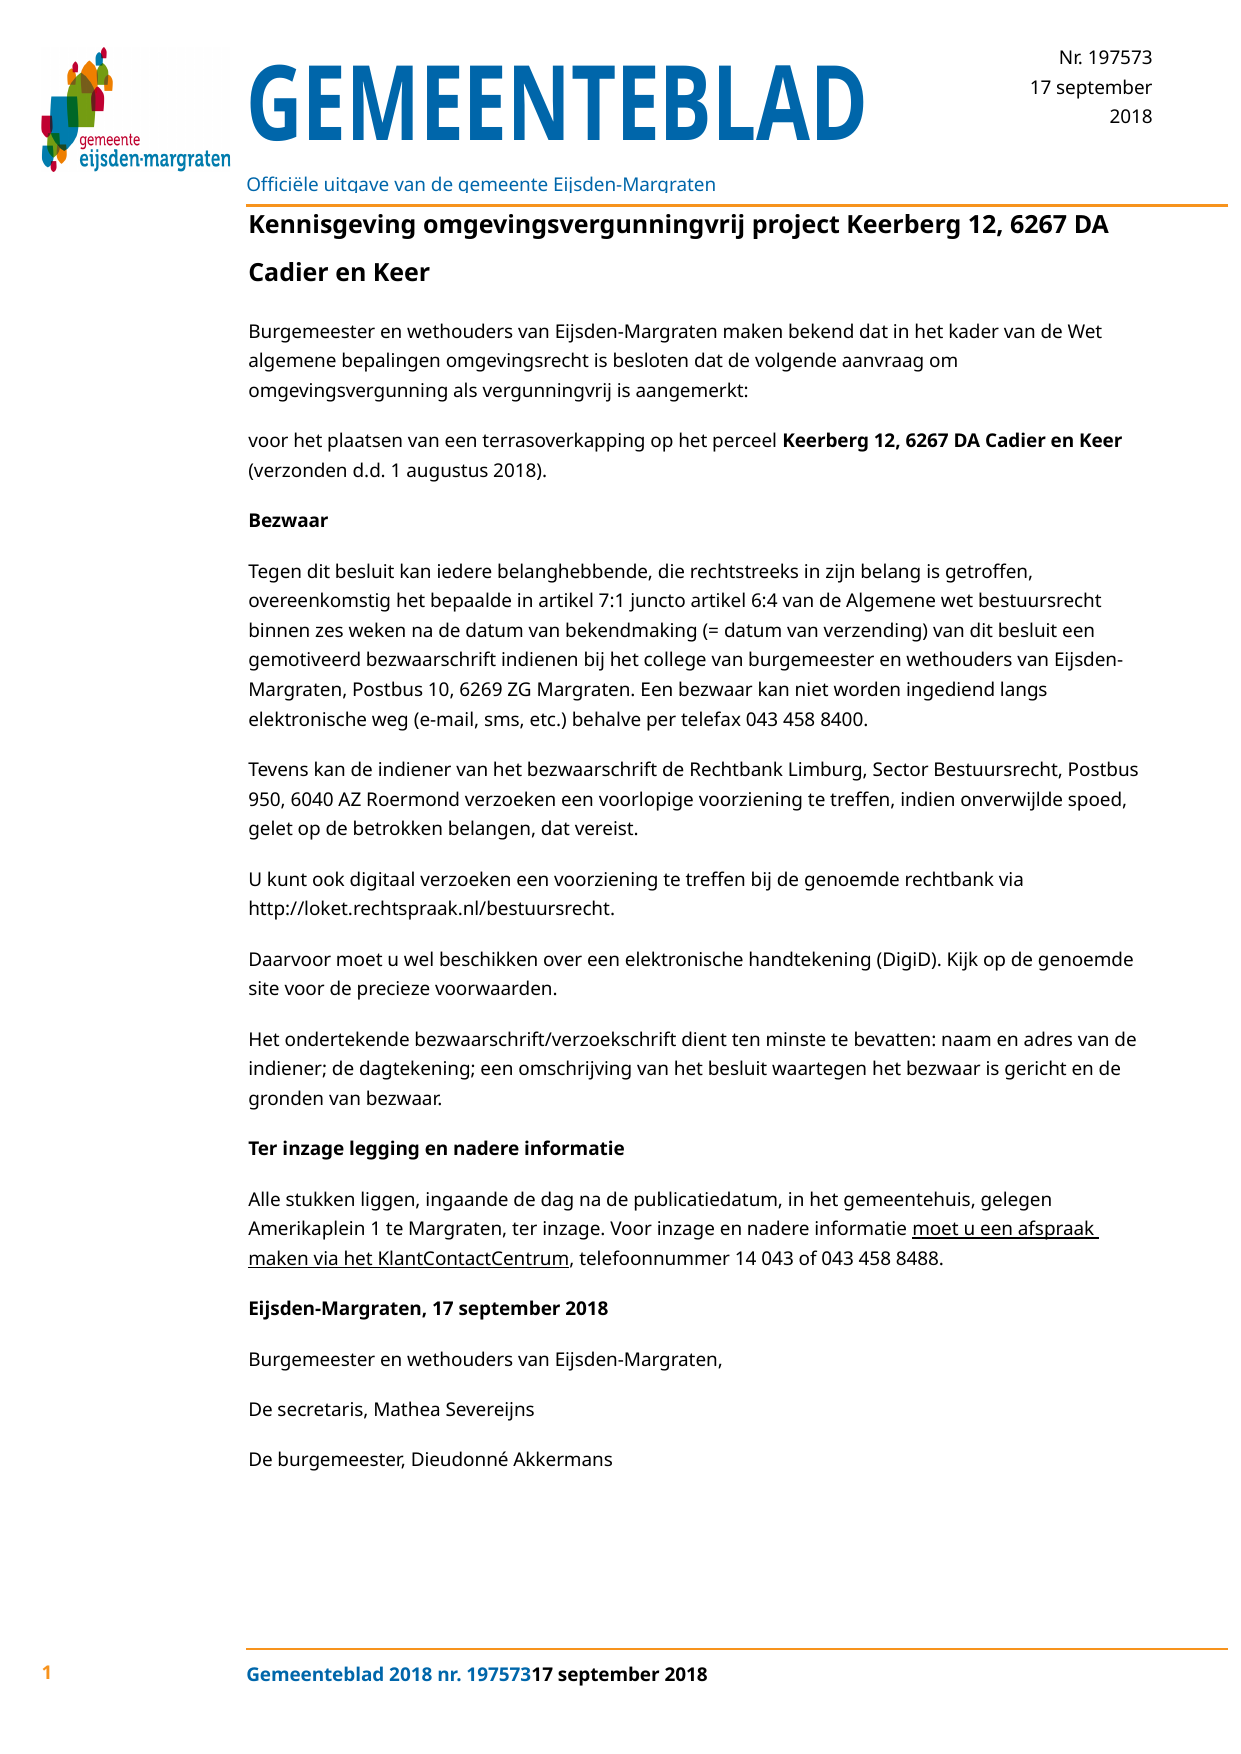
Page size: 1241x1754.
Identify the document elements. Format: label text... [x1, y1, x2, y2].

text Ter inzage legging en nadere informatie [248, 1135, 1152, 1161]
text Burgemeester en wethouders van Eijsden-Margraten, [248, 1346, 1152, 1372]
text Burgemeester en wethouders van Eijsden-Margraten maken bekend dat in het kader van de Wet algemene bepalingen omgevingsrecht is besloten dat de volgende aanvraag om omgevingsvergunning als vergunningvrij is aangemerkt: [248, 318, 1152, 403]
picture [41, 47, 231, 172]
text Daarvoor moet u wel beschikken over een elektronische handtekening (DigiD). Kijk op de genoemde site voor de precieze voorwaarden. [248, 946, 1152, 1001]
text Bezwaar [248, 507, 1152, 533]
text Alle stukken liggen, ingaande de dag na de publicatiedatum, in het gemeentehuis, gelegen Amerikaplein 1 te Margraten, ter inzage. Voor inzage en nadere informatie moet u een afspraak maken via het KlantContactCentrum, telefoonnummer 14 043 of 043 458 8488. [248, 1186, 1152, 1271]
text U kunt ook digitaal verzoeken een voorziening te treffen bij de genoemde rechtbank via http://loket.rechtspraak.nl/bestuursrecht. [248, 866, 1152, 921]
text Tevens kan de indiener van het bezwaarschrift de Rechtbank Limburg, Sector Bestuursrecht, Postbus 950, 6040 AZ Roermond verzoeken een voorlopige voorziening te treffen, indien onverwijlde spoed, gelet op de betrokken belangen, dat vereist. [248, 756, 1152, 841]
text voor het plaatsen van een terrasoverkapping op het perceel Keerberg 12, 6267 DA Cadier en Keer (verzonden d.d. 1 augustus 2018). [248, 427, 1152, 483]
text De secretaris, Mathea Severeijns [248, 1396, 1152, 1422]
text Tegen dit besluit kan iedere belanghebbende, die rechtstreeks in zijn belang is getroffen, overeenkomstig het bepaalde in artikel 7:1 juncto artikel 6:4 van de Algemene wet bestuursrecht binnen zes weken na de datum van bekendmaking (= datum van verzending) van dit besluit een gemotiveerd bezwaarschrift indienen bij het college van burgemeester en wethouders van Eijsden-Margraten, Postbus 10, 6269 ZG Margraten. Een bezwaar kan niet worden ingediend langs elektronische weg (e-mail, sms, etc.) behalve per telefax 043 458 8400. [248, 558, 1152, 732]
text Eijsden-Margraten, 17 september 2018 [248, 1295, 1152, 1321]
text Het ondertekende bezwaarschrift/verzoekschrift dient ten minste te bevatten: naam en adres van de indiener; de dagtekening; een omschrijving van het besluit waartegen het bezwaar is gericht en de gronden van bezwaar. [248, 1026, 1152, 1111]
text De burgemeester, Dieudonné Akkermans [248, 1447, 1152, 1472]
text Kennisgeving omgevingsvergunningvrij project Keerberg 12, 6267 DA Cadier en Keer [248, 207, 1152, 288]
